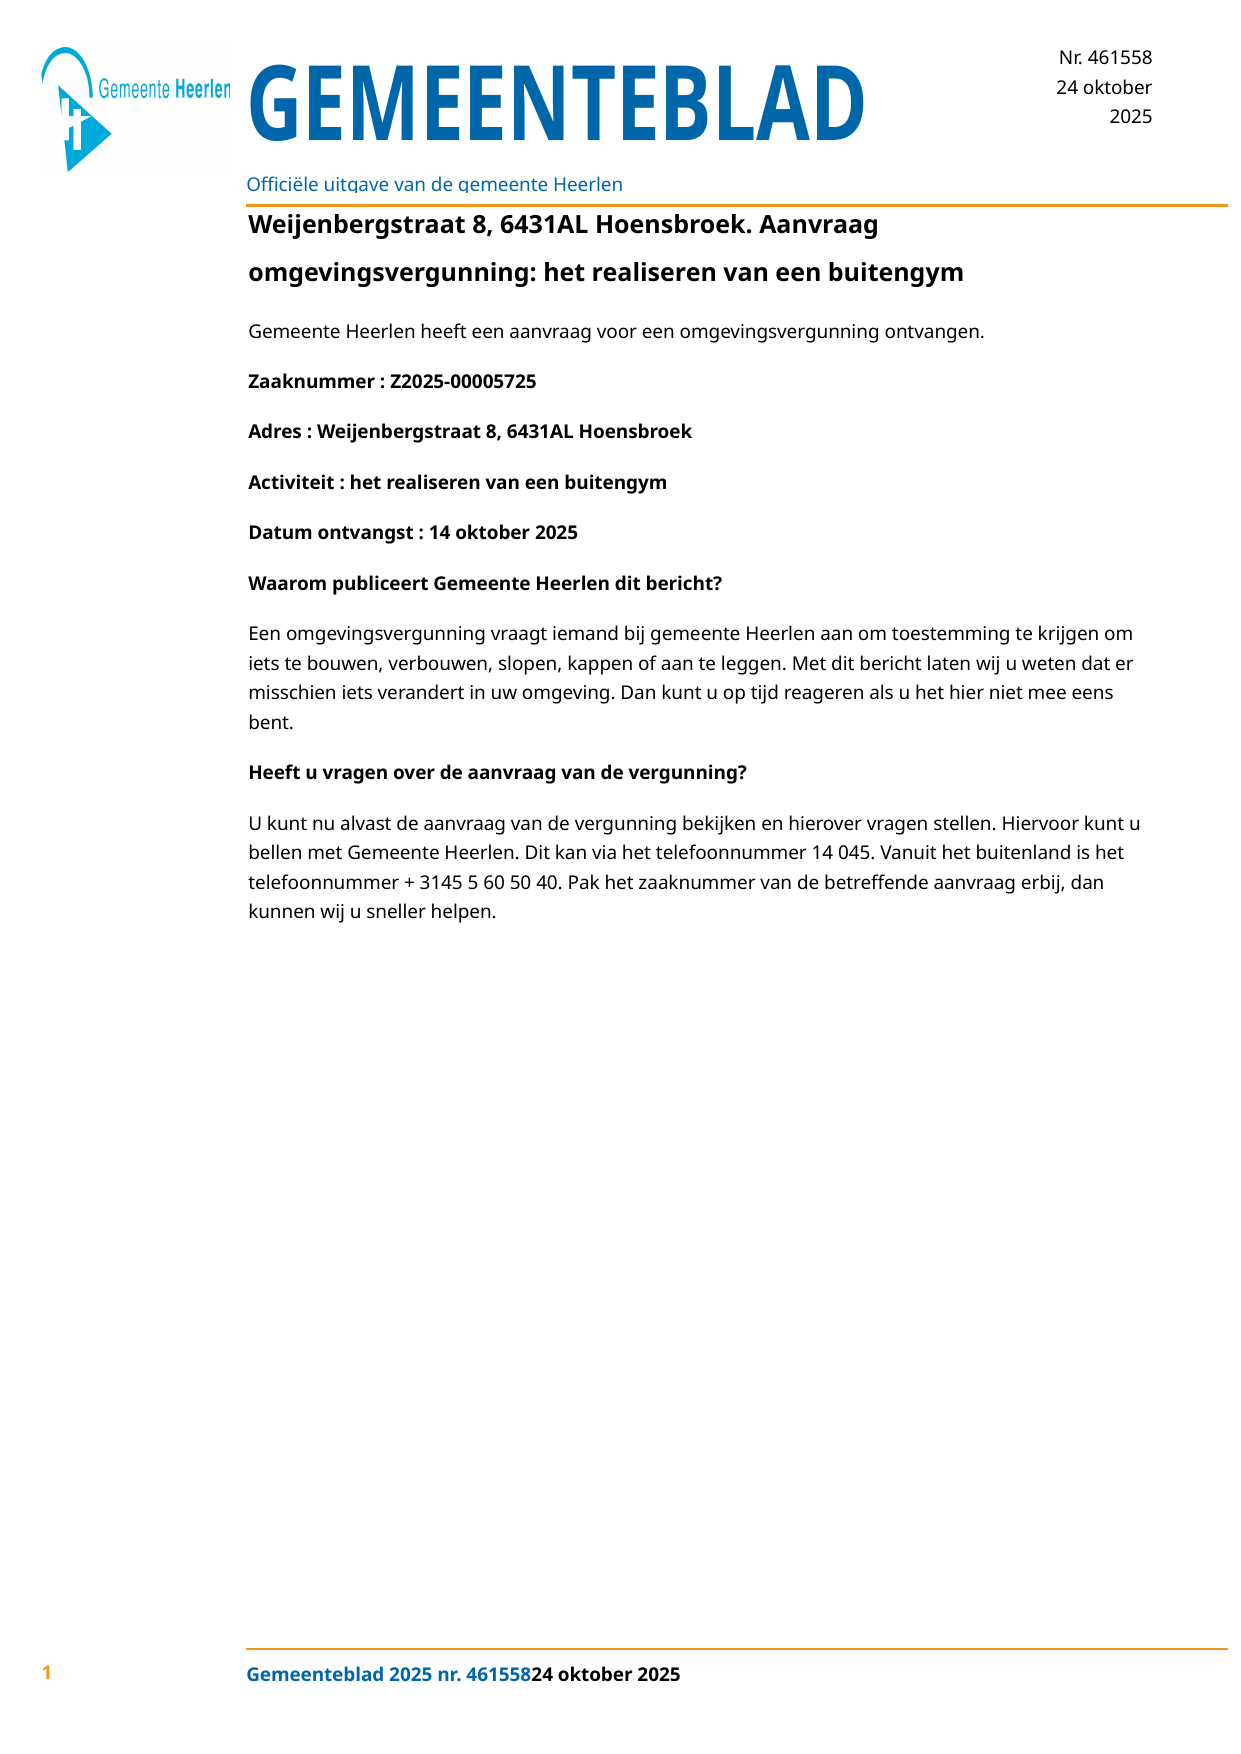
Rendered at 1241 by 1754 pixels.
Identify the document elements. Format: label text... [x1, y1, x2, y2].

text Datum ontvangst : 14 oktober 2025 [248, 519, 1152, 545]
text Waarom publiceert Gemeente Heerlen dit bericht? [248, 570, 1152, 596]
text Weijenbergstraat 8, 6431AL Hoensbroek. Aanvraag omgevingsvergunning: het realiseren van een buitengym [248, 207, 1152, 288]
text Zaaknummer : Z2025-00005725 [248, 368, 1152, 394]
text Adres : Weijenbergstraat 8, 6431AL Hoensbroek [248, 419, 1152, 444]
text Activiteit : het realiseren van een buitengym [248, 469, 1152, 495]
picture [41, 47, 231, 172]
text Gemeente Heerlen heeft een aanvraag voor een omgevingsvergunning ontvangen. [248, 318, 1152, 344]
text Heeft u vragen over de aanvraag van de vergunning? [248, 759, 1152, 785]
text Een omgevingsvergunning vraagt iemand bij gemeente Heerlen aan om toestemming te krijgen om iets te bouwen, verbouwen, slopen, kappen of aan te leggen. Met dit bericht laten wij u weten dat er misschien iets verandert in uw omgeving. Dan kunt u op tijd reageren als u het hier niet mee eens bent. [248, 620, 1152, 735]
picture [41, 47, 59, 70]
text U kunt nu alvast de aanvraag van de vergunning bekijken en hierover vragen stellen. Hiervoor kunt u bellen met Gemeente Heerlen. Dit kan via het telefoonnummer 14 045. Vanuit het buitenland is het telefoonnummer + 3145 5 60 50 40. Pak het zaaknummer van de betreffende aanvraag erbij, dan kunnen wij u sneller helpen. [248, 810, 1152, 924]
